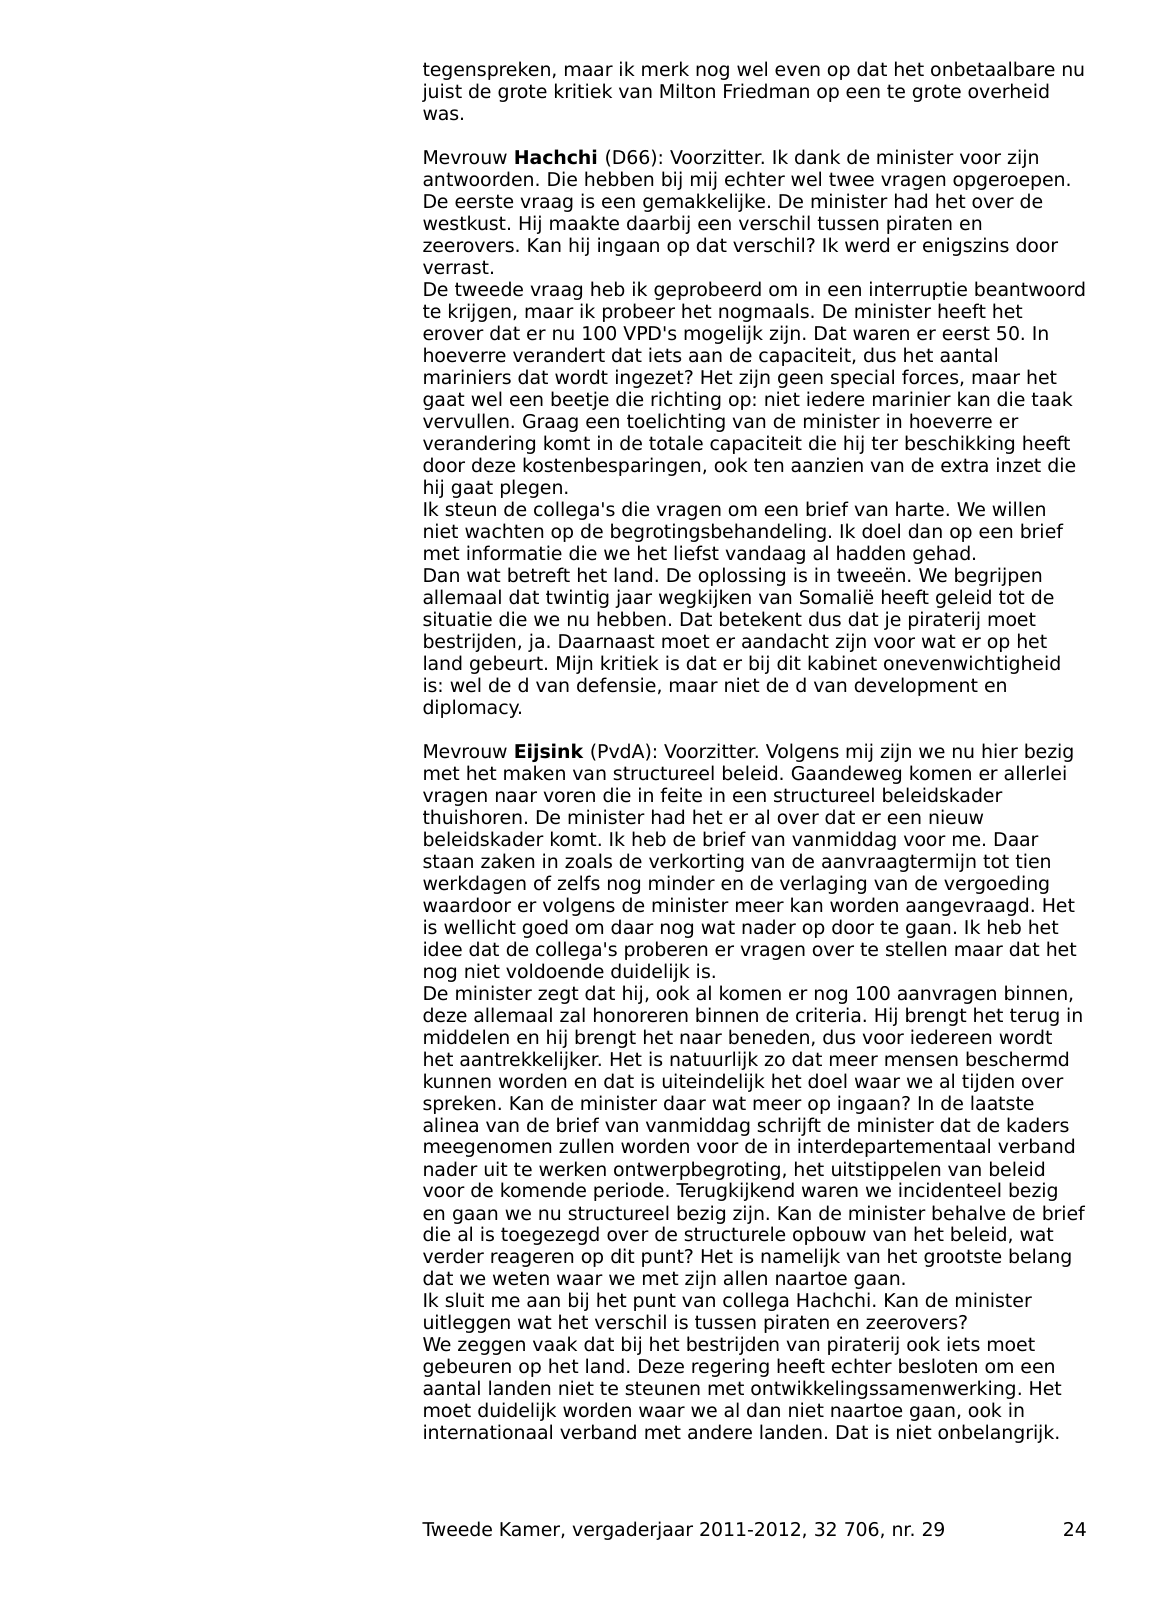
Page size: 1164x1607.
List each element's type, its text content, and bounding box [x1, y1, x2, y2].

text De minister zegt dat hij, ook al komen er nog 100 aanvragen binnen, deze allemaal zal honoreren binnen de criteria. Hij brengt het terug in middelen en hij brengt het naar beneden, dus voor iedereen wordt het aantrekkelijker. Het is natuurlijk zo dat meer mensen beschermd kunnen worden en dat is uiteindelijk het doel waar we al tijden over spreken. Kan de minister daar wat meer op ingaan? In de laatste alinea van de brief van vanmiddag schrijft de minister dat de kaders meegenomen zullen worden voor de in interdepartementaal verband nader uit te werken ontwerpbegroting, het uitstippelen van beleid voor de komende periode. Terugkijkend waren we incidenteel bezig en gaan we nu structureel bezig zijn. Kan de minister behalve de brief die al is toegezegd over de structurele opbouw van het beleid, wat verder reageren op dit punt? Het is namelijk van het grootste belang dat we weten waar we met zijn allen naartoe gaan. [422, 983, 1087, 1290]
text Mevrouw Eijsink (PvdA): Voorzitter. Volgens mij zijn we nu hier bezig met het maken van structureel beleid. Gaandeweg komen er allerlei vragen naar voren die in feite in een structureel beleidskader thuishoren. De minister had het er al over dat er een nieuw beleidskader komt. Ik heb de brief van vanmiddag voor me. Daar staan zaken in zoals de verkorting van de aanvraagtermijn tot tien werkdagen of zelfs nog minder en de verlaging van de vergoeding waardoor er volgens de minister meer kan worden aangevraagd. Het is wellicht goed om daar nog wat nader op door te gaan. Ik heb het idee dat de collega's proberen er vragen over te stellen maar dat het nog niet voldoende duidelijk is. [422, 741, 1087, 983]
text De tweede vraag heb ik geprobeerd om in een interruptie beantwoord te krijgen, maar ik probeer het nogmaals. De minister heeft het erover dat er nu 100 VPD's mogelijk zijn. Dat waren er eerst 50. In hoeverre verandert dat iets aan de capaciteit, dus het aantal mariniers dat wordt ingezet? Het zijn geen special forces, maar het gaat wel een beetje die richting op: niet iedere marinier kan die taak vervullen. Graag een toelichting van de minister in hoeverre er verandering komt in de totale capaciteit die hij ter beschikking heeft door deze kostenbesparingen, ook ten aanzien van de extra inzet die hij gaat plegen. [422, 279, 1087, 499]
text Mevrouw Hachchi (D66): Voorzitter. Ik dank de minister voor zijn antwoorden. Die hebben bij mij echter wel twee vragen opgeroepen. [422, 147, 1087, 191]
text Ik steun de collega's die vragen om een brief van harte. We willen niet wachten op de begrotingsbehandeling. Ik doel dan op een brief met informatie die we het liefst vandaag al hadden gehad. [422, 499, 1087, 565]
text We zeggen vaak dat bij het bestrijden van piraterij ook iets moet gebeuren op het land. Deze regering heeft echter besloten om een aantal landen niet te steunen met ontwikkelingssamenwerking. Het moet duidelijk worden waar we al dan niet naartoe gaan, ook in internationaal verband met andere landen. Dat is niet onbelangrijk. [422, 1334, 1087, 1444]
text Dan wat betreft het land. De oplossing is in tweeën. We begrijpen allemaal dat twintig jaar wegkijken van Somalië heeft geleid tot de situatie die we nu hebben. Dat betekent dus dat je piraterij moet bestrijden, ja. Daarnaast moet er aandacht zijn voor wat er op het land gebeurt. Mijn kritiek is dat er bij dit kabinet onevenwichtigheid is: wel de d van defensie, maar niet de d van development en diplomacy. [422, 565, 1087, 719]
text De eerste vraag is een gemakkelijke. De minister had het over de westkust. Hij maakte daarbij een verschil tussen piraten en zeerovers. Kan hij ingaan op dat verschil? Ik werd er enigszins door verrast. [422, 191, 1087, 279]
text Ik sluit me aan bij het punt van collega Hachchi. Kan de minister uitleggen wat het verschil is tussen piraten en zeerovers? [422, 1290, 1087, 1334]
text tegenspreken, maar ik merk nog wel even op dat het onbetaalbare nu juist de grote kritiek van Milton Friedman op een te grote overheid was. [422, 59, 1087, 125]
